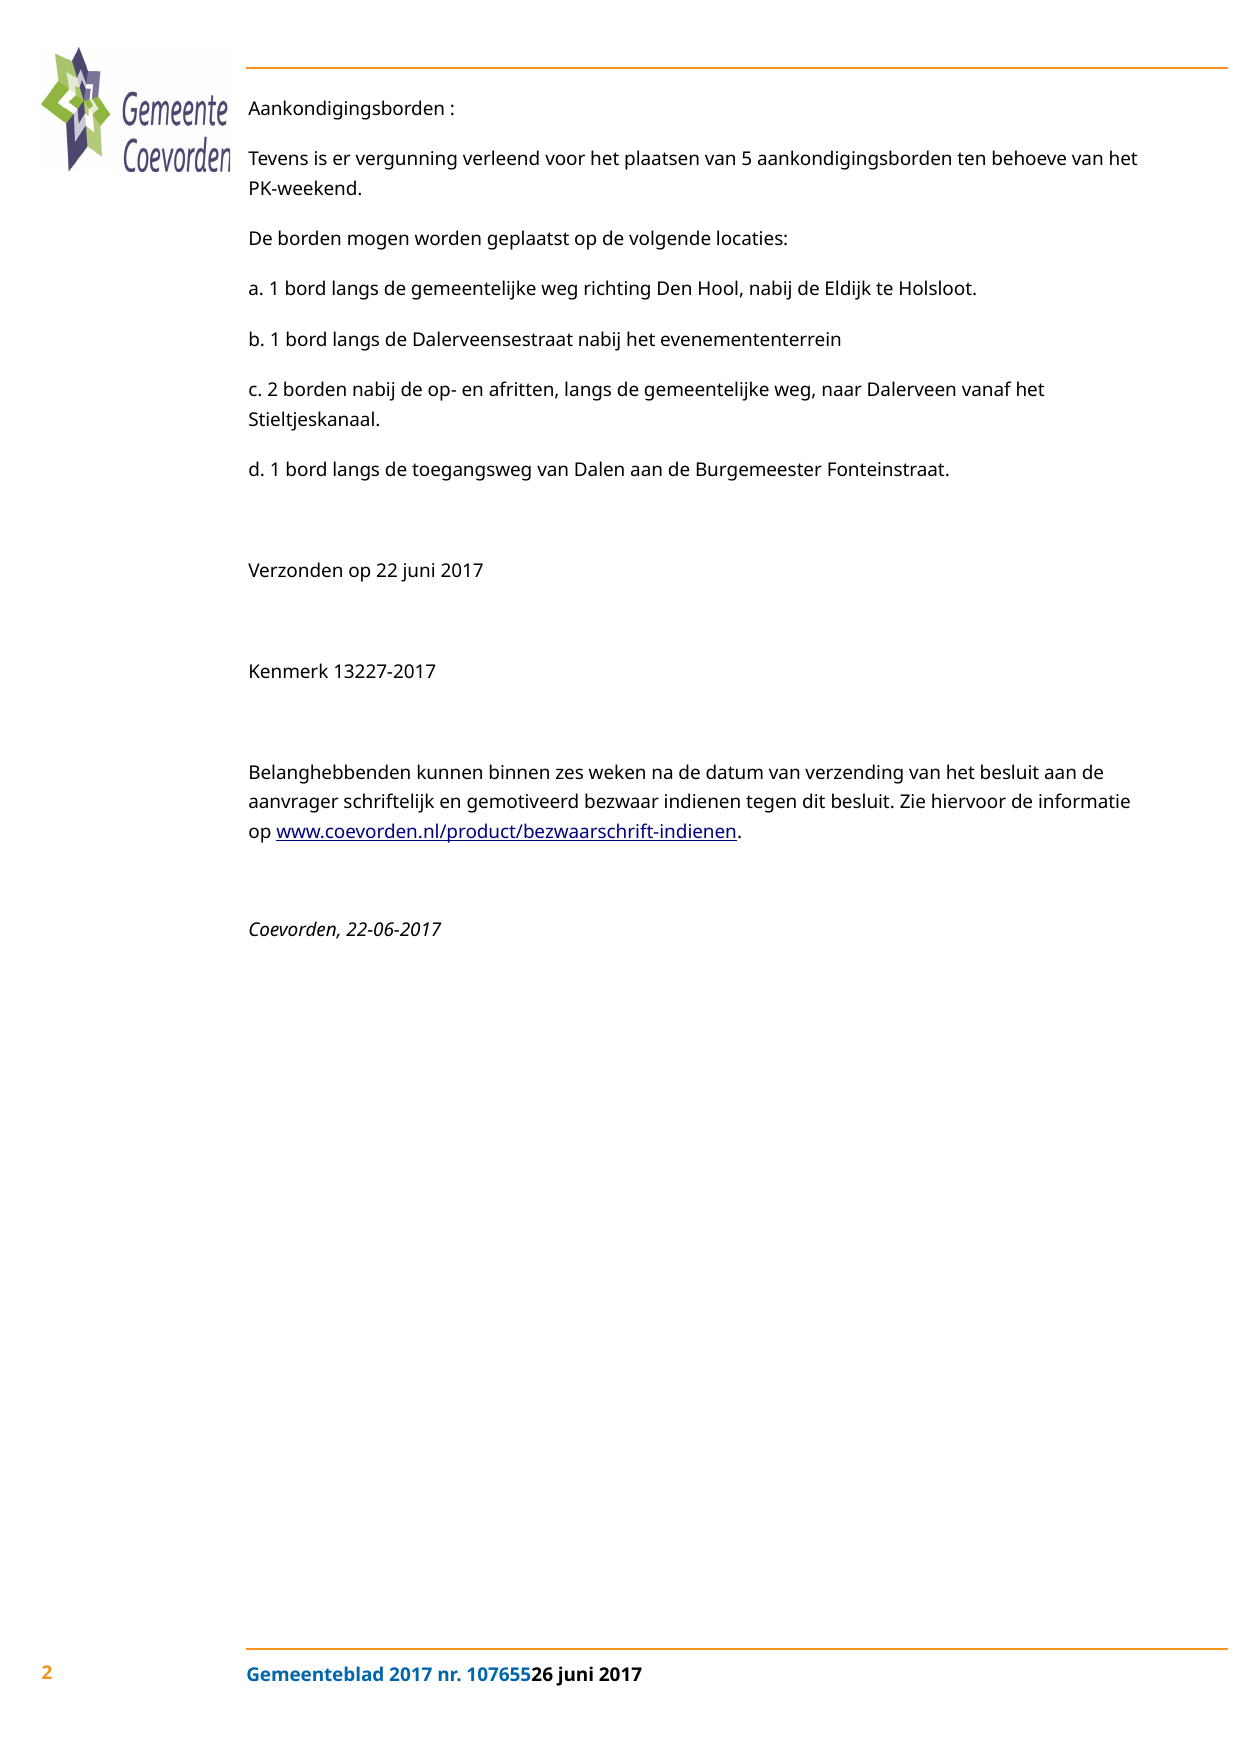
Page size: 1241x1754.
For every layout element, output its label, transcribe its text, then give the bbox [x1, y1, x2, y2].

picture [41, 47, 231, 172]
text Kenmerk 13227-2017 [248, 658, 1152, 684]
text c. 2 borden nabij de op- en afritten, langs de gemeentelijke weg, naar Dalerveen vanaf het Stieltjeskanaal. [248, 376, 1152, 432]
text d. 1 bord langs de toegangsweg van Dalen aan de Burgemeester Fonteinstraat. [248, 456, 1152, 482]
text b. 1 bord langs de Dalerveensestraat nabij het evenemententerrein [248, 326, 1152, 352]
text Belanghebbenden kunnen binnen zes weken na de datum van verzending van het besluit aan de aanvrager schriftelijk en gemotiveerd bezwaar indienen tegen dit besluit. Zie hiervoor de informatie op www.coevorden.nl/product/bezwaarschrift-indienen. [248, 759, 1152, 844]
text Verzonden op 22 juni 2017 [248, 557, 1152, 583]
text Tevens is er vergunning verleend voor het plaatsen van 5 aankondigingsborden ten behoeve van het PK-weekend. [248, 145, 1152, 201]
text a. 1 bord langs de gemeentelijke weg richting Den Hool, nabij de Eldijk te Holsloot. [248, 276, 1152, 301]
text Coevorden, 22-06-2017 [248, 916, 1152, 942]
text De borden mogen worden geplaatst op de volgende locaties: [248, 225, 1152, 251]
text Aankondigingsborden : [248, 95, 1152, 121]
